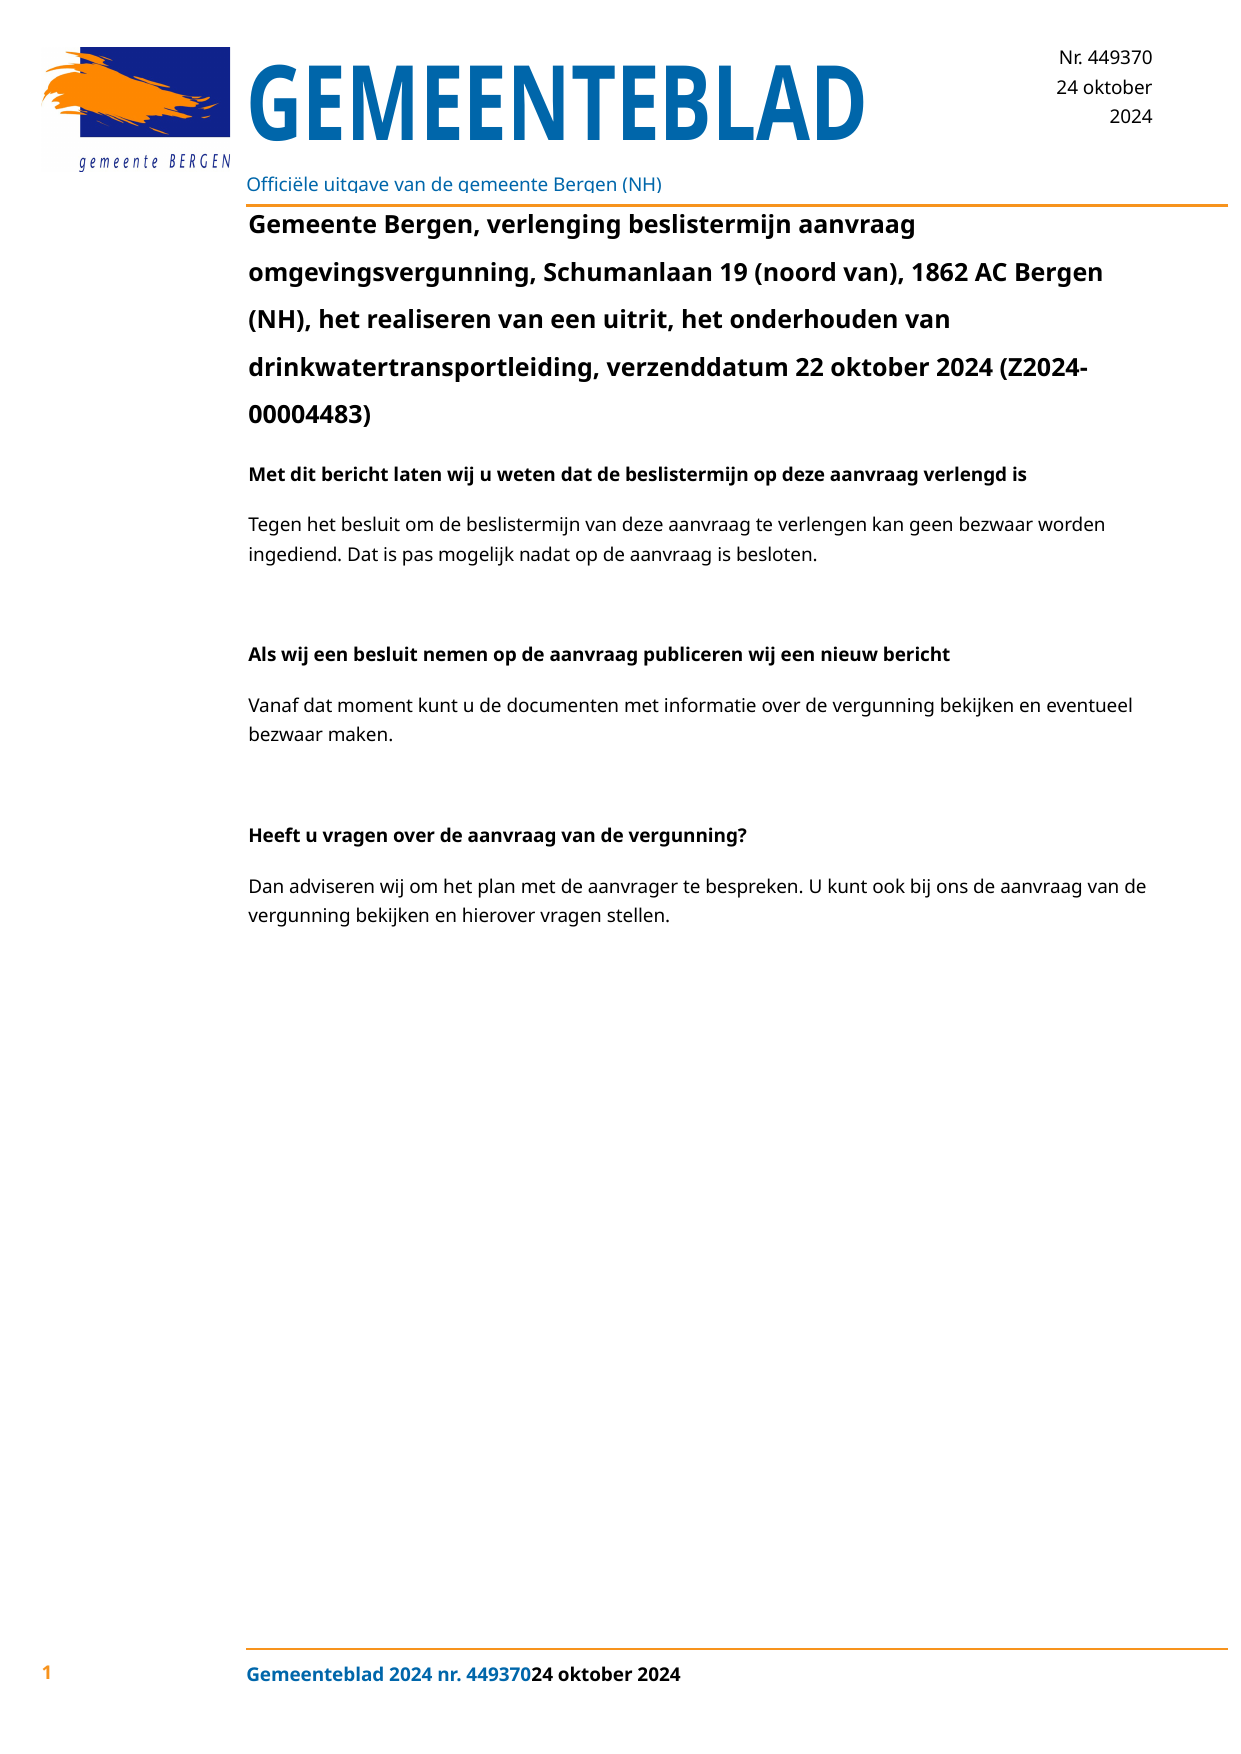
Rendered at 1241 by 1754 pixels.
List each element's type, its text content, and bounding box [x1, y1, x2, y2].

text Heeft u vragen over de aanvraag van de vergunning? [248, 822, 1152, 848]
text Gemeente Bergen, verlenging beslistermijn aanvraag omgevingsvergunning, Schumanlaan 19 (noord van), 1862 AC Bergen (NH), het realiseren van een uitrit, het onderhouden van drinkwatertransportleiding, verzenddatum 22 oktober 2024 (Z2024-00004483) [248, 207, 1152, 431]
text Dan adviseren wij om het plan met de aanvrager te bespreken. U kunt ook bij ons de aanvraag van de vergunning bekijken en hierover vragen stellen. [248, 873, 1152, 928]
text Vanaf dat moment kunt u de documenten met informatie over de vergunning bekijken en eventueel bezwaar maken. [248, 692, 1152, 747]
text Met dit bericht laten wij u weten dat de beslistermijn op deze aanvraag verlengd is [248, 461, 1152, 486]
text Als wij een besluit nemen op de aanvraag publiceren wij een nieuw bericht [248, 642, 1152, 667]
picture [41, 47, 231, 172]
text Tegen het besluit om de beslistermijn van deze aanvraag te verlengen kan geen bezwaar worden ingediend. Dat is pas mogelijk nadat op de aanvraag is besloten. [248, 511, 1152, 566]
